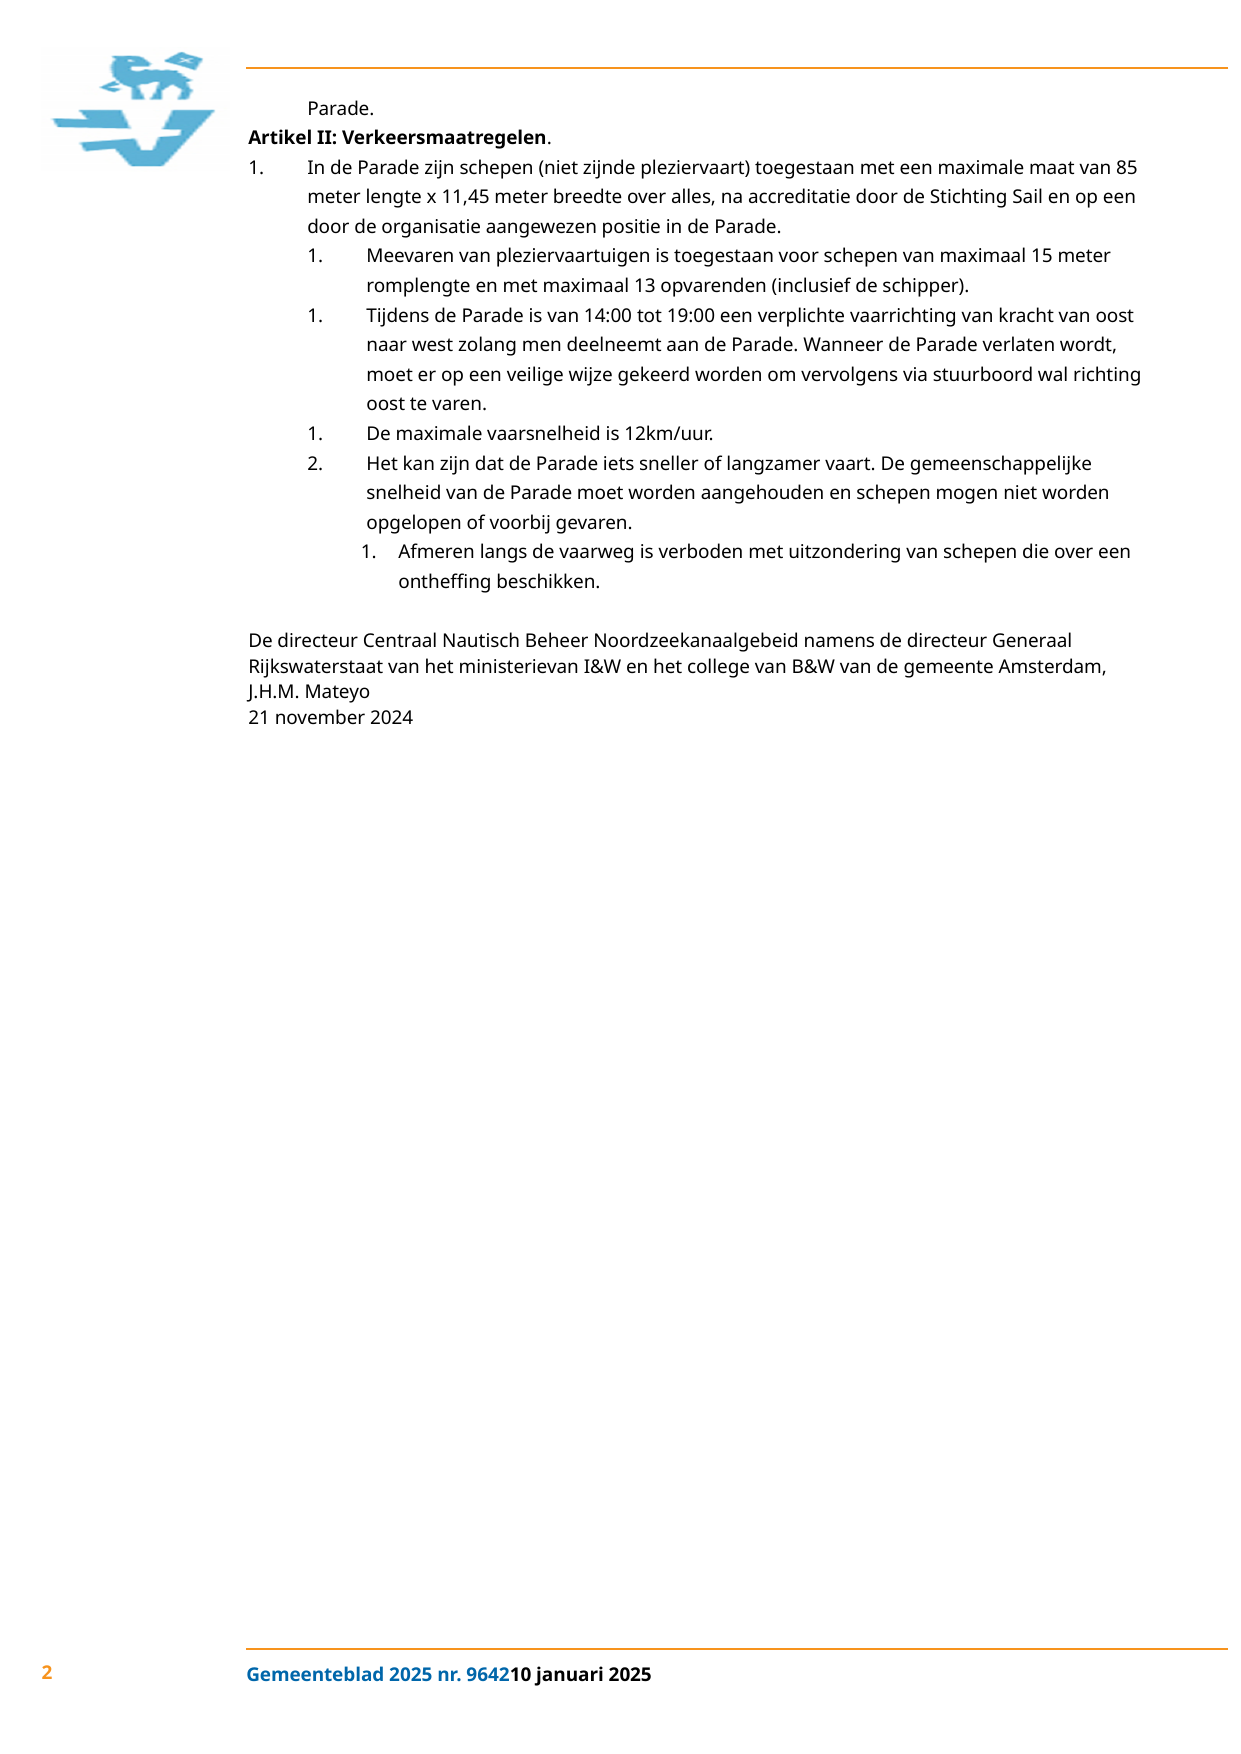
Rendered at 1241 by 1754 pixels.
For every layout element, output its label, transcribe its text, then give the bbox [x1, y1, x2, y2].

picture [41, 47, 231, 172]
text Artikel II: Verkeersmaatregelen. [248, 124, 1152, 150]
text J.H.M. Mateyo [248, 679, 1152, 704]
list Afmeren langs de vaarweg is verboden met uitzondering van schepen die over een ontheffing beschikken. [361, 538, 1152, 594]
list Het kan zijn dat de Parade iets sneller of langzamer vaart. De gemeenschappelijke snelheid van de Parade moet worden aangehouden en schepen mogen niet worden opgelopen of voorbij gevaren. [307, 450, 1152, 535]
list Meevaren van pleziervaartuigen is toegestaan voor schepen van maximaal 15 meter romplengte en met maximaal 13 opvarenden (inclusief de schipper). [307, 243, 1152, 298]
text De directeur Centraal Nautisch Beheer Noordzeekanaalgebeid namens de directeur Generaal Rijkswaterstaat van het ministerievan I&W en het college van B&W van de gemeente Amsterdam, [248, 627, 1152, 679]
list De maximale vaarsnelheid is 12km/uur. [307, 420, 1152, 446]
list Tijdens de Parade is van 14:00 tot 19:00 een verplichte vaarrichting van kracht van oost naar west zolang men deelneemt aan de Parade. Wanneer de Parade verlaten wordt, moet er op een veilige wijze gekeerd worden om vervolgens via stuurboord wal richting oost te varen. [307, 302, 1152, 416]
text 21 november 2024 [248, 704, 1152, 730]
list In de Parade zijn schepen (niet zijnde pleziervaart) toegestaan met een maximale maat van 85 meter lengte x 11,45 meter breedte over alles, na accreditatie door de Stichting Sail en op een door de organisatie aangewezen positie in de Parade. [248, 154, 1152, 239]
list Parade. [248, 95, 1152, 121]
